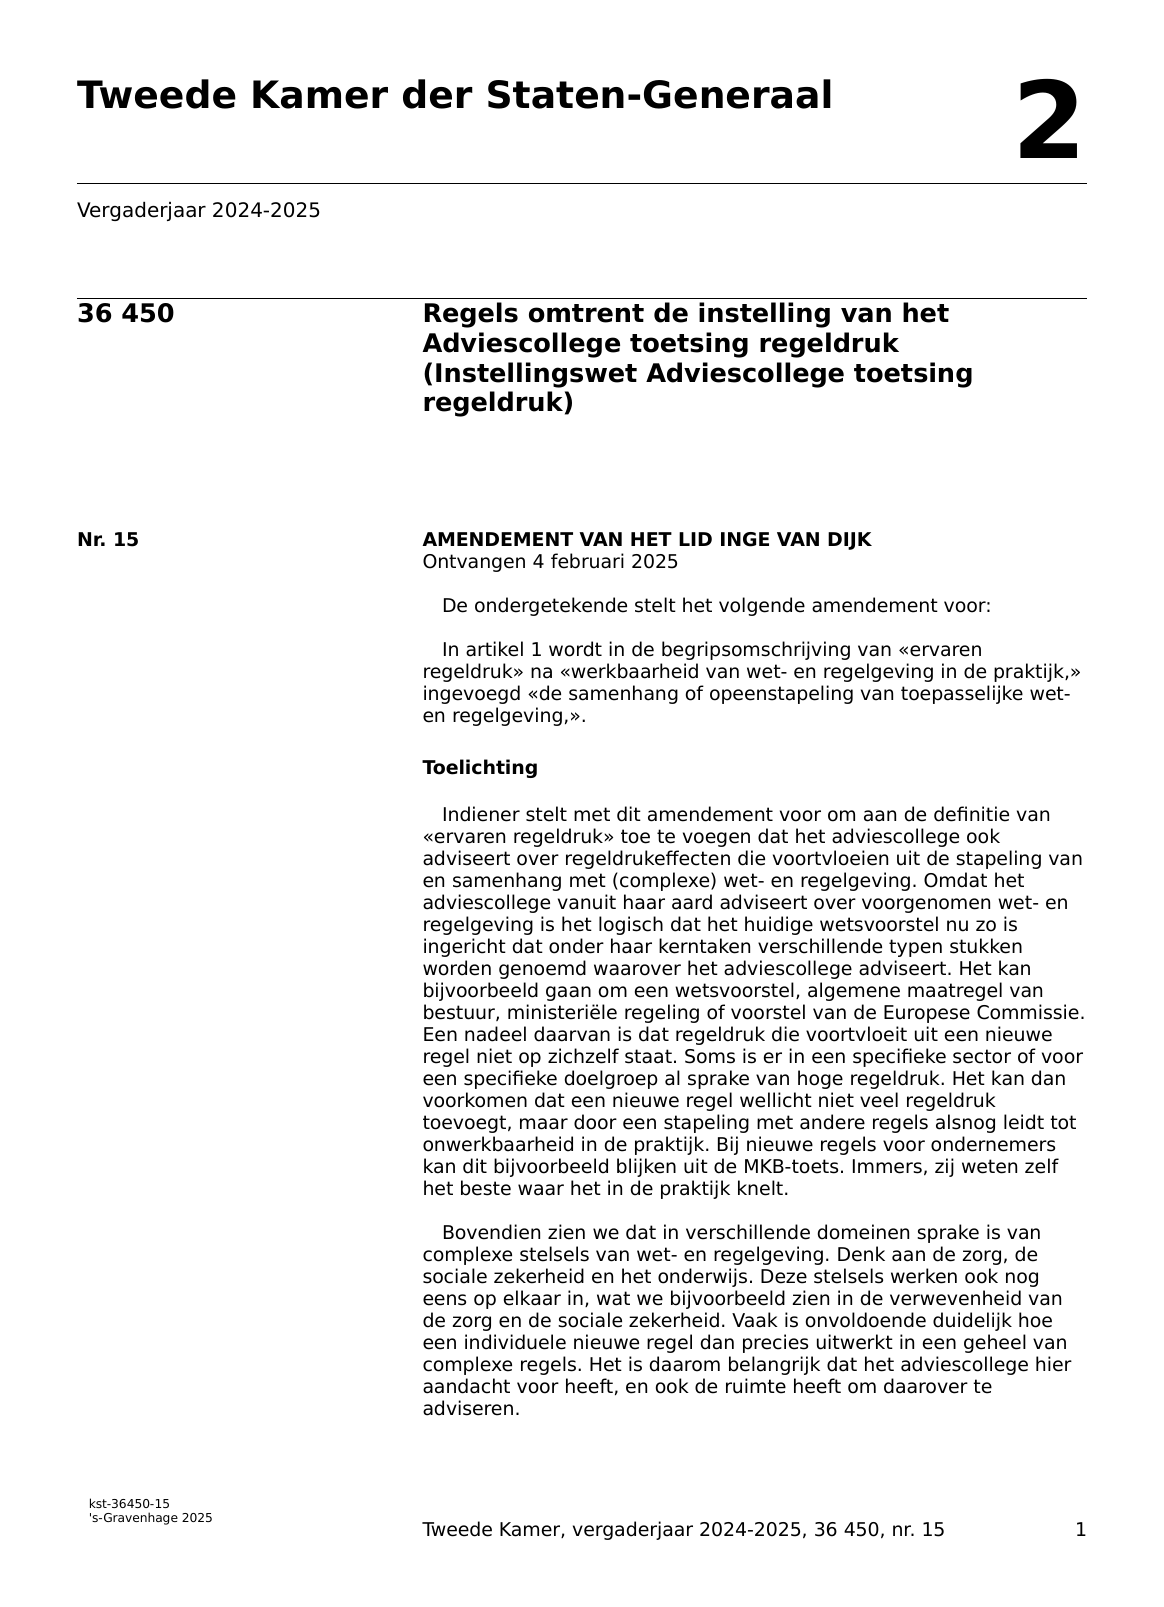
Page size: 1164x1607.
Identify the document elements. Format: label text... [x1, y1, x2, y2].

text De ondergetekende stelt het volgende amendement voor: [422, 595, 1087, 617]
text 's-Gravenhage 2025 [88, 1511, 323, 1525]
text Bovendien zien we dat in verschillende domeinen sprake is van complexe stelsels van wet- en regelgeving. Denk aan de zorg, de sociale zekerheid en het onderwijs. Deze stelsels werken ook nog eens op elkaar in, wat we bijvoorbeeld zien in de verwevenheid van de zorg en de sociale zekerheid. Vaak is onvoldoende duidelijk hoe een individuele nieuwe regel dan precies uitwerkt in een geheel van complexe regels. Het is daarom belangrijk dat het adviescollege hier aandacht voor heeft, en ook de ruimte heeft om daarover te adviseren. [422, 1222, 1087, 1419]
table_header 2 [886, 59, 1087, 183]
subtitle 36 450 Regels omtrent de instelling van het Adviescollege toetsing regeldruk (Instellingswet Adviescollege toetsing regeldruk) [77, 299, 1087, 418]
table_header Tweede Kamer der Staten-Generaal [77, 59, 886, 183]
subtitle Toelichting [422, 757, 1087, 779]
text Ontvangen 4 februari 2025 [422, 551, 1087, 573]
table_cell Vergaderjaar 2024-2025 [77, 184, 1087, 298]
subtitle Nr. 15 AMENDEMENT VAN HET LID INGE VAN DIJK [77, 529, 1087, 551]
text Indiener stelt met dit amendement voor om aan de definitie van «ervaren regeldruk» toe te voegen dat het adviescollege ook adviseert over regeldrukeffecten die voortvloeien uit de stapeling van en samenhang met (complexe) wet- en regelgeving. Omdat het adviescollege vanuit haar aard adviseert over voorgenomen wet- en regelgeving is het logisch dat het huidige wetsvoorstel nu zo is ingericht dat onder haar kerntaken verschillende typen stukken worden genoemd waarover het adviescollege adviseert. Het kan bijvoorbeeld gaan om een wetsvoorstel, algemene maatregel van bestuur, ministeriële regeling of voorstel van de Europese Commissie. Een nadeel daarvan is dat regeldruk die voortvloeit uit een nieuwe regel niet op zichzelf staat. Soms is er in een specifieke sector of voor een specifieke doelgroep al sprake van hoge regeldruk. Het kan dan voorkomen dat een nieuwe regel wellicht niet veel regeldruk toevoegt, maar door een stapeling met andere regels alsnog leidt tot onwerkbaarheid in de praktijk. Bij nieuwe regels voor ondernemers kan dit bijvoorbeeld blijken uit de MKB-toets. Immers, zij weten zelf het beste waar het in de praktijk knelt. [422, 804, 1087, 1199]
text In artikel 1 wordt in de begripsomschrijving van «ervaren regeldruk» na «werkbaarheid van wet- en regelgeving in de praktijk,» ingevoegd «de samenhang of opeenstapeling van toepasselijke wet- en regelgeving,». [422, 639, 1087, 727]
text kst-36450-15 [88, 1497, 323, 1511]
